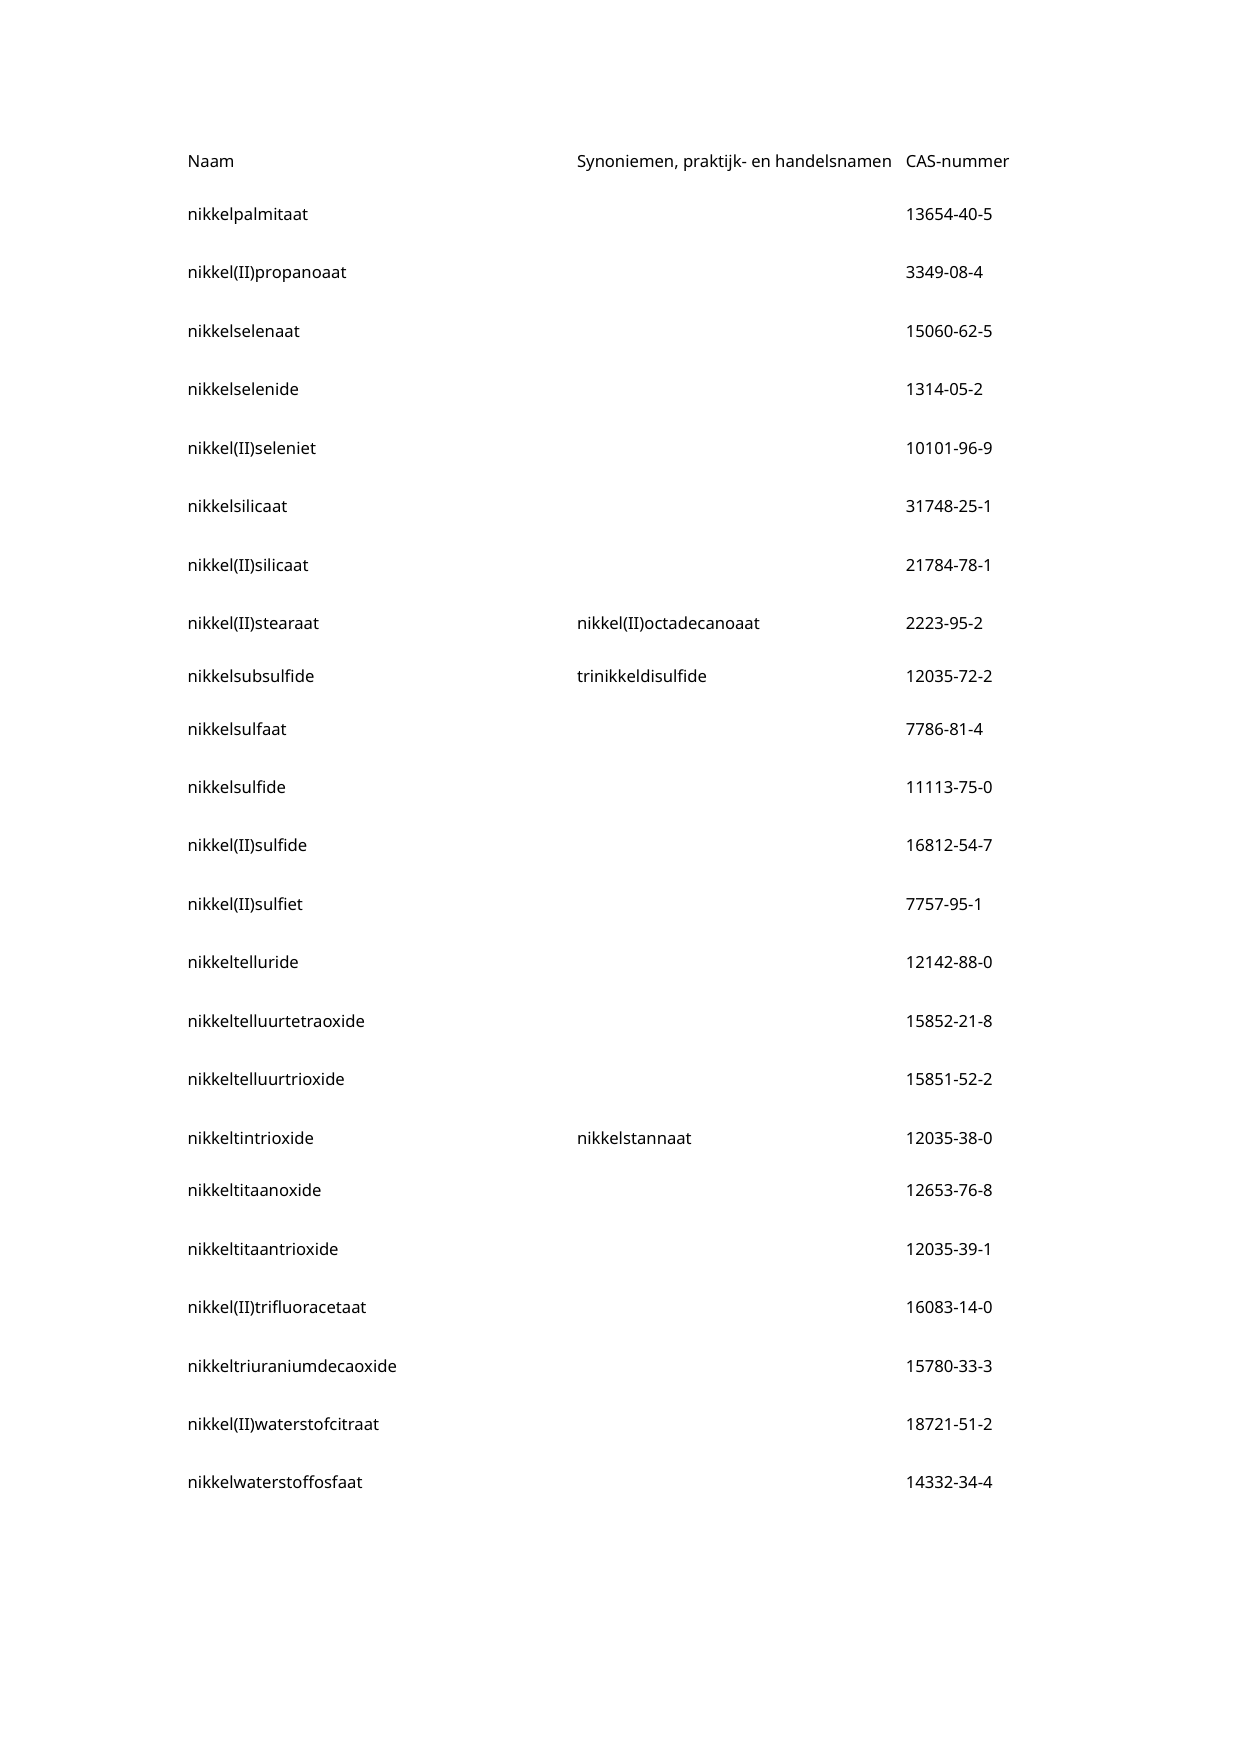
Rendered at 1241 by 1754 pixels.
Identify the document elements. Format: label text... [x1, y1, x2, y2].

table_cell [577, 1009, 906, 1068]
table_cell 21784-78-1 [906, 553, 1053, 612]
table_cell nikkeltintrioxide [188, 1126, 577, 1179]
table_cell 18721-51-2 [906, 1413, 1053, 1471]
table_header Naam [188, 150, 577, 203]
table_cell nikkeltitaantrioxide [188, 1238, 577, 1296]
table_cell 1314-05-2 [906, 378, 1053, 436]
table_cell [577, 1413, 906, 1471]
table_cell nikkel(II)waterstofcitraat [188, 1413, 577, 1471]
table_cell 13654-40-5 [906, 203, 1053, 261]
table_cell nikkel(II)sulfiet [188, 893, 577, 951]
table_cell nikkelstannaat [577, 1126, 906, 1179]
table_cell [577, 320, 906, 378]
table_cell trinikkeldisulfide [577, 665, 906, 717]
table_cell 14332-34-4 [906, 1471, 1053, 1529]
table_cell 7786-81-4 [906, 717, 1053, 776]
table_cell [577, 553, 906, 612]
table_cell 31748-25-1 [906, 495, 1053, 553]
table_cell 12035-72-2 [906, 665, 1053, 717]
table_cell 16083-14-0 [906, 1296, 1053, 1354]
table_cell [577, 203, 906, 261]
table_cell nikkeltitaanoxide [188, 1179, 577, 1237]
table_cell [577, 834, 906, 892]
table_cell [577, 1296, 906, 1354]
table_cell [577, 1238, 906, 1296]
table_cell nikkeltelluurtrioxide [188, 1068, 577, 1126]
table_cell 3349-08-4 [906, 261, 1053, 319]
table_cell nikkelsubsulfide [188, 665, 577, 717]
table_cell [577, 951, 906, 1009]
table_cell [577, 893, 906, 951]
table_cell nikkel(II)stearaat [188, 612, 577, 664]
table_cell [577, 1471, 906, 1529]
table_header CAS-nummer [906, 150, 1053, 203]
table_cell nikkel(II)sulfide [188, 834, 577, 892]
table_cell [577, 1068, 906, 1126]
table_cell nikkel(II)propanoaat [188, 261, 577, 319]
table_cell [577, 776, 906, 834]
table_cell nikkelsulfide [188, 776, 577, 834]
table_cell 12142-88-0 [906, 951, 1053, 1009]
table_cell 11113-75-0 [906, 776, 1053, 834]
table_cell [577, 717, 906, 776]
table_cell 15780-33-3 [906, 1354, 1053, 1413]
table_cell [577, 1179, 906, 1237]
table_cell 12653-76-8 [906, 1179, 1053, 1237]
table_cell nikkelsilicaat [188, 495, 577, 553]
table_header Synoniemen, praktijk- en handelsnamen [577, 150, 906, 203]
table_cell 12035-38-0 [906, 1126, 1053, 1179]
table_cell nikkelsulfaat [188, 717, 577, 776]
table_cell nikkeltelluride [188, 951, 577, 1009]
table_cell 7757-95-1 [906, 893, 1053, 951]
table_cell 15852-21-8 [906, 1009, 1053, 1068]
table_cell 15060-62-5 [906, 320, 1053, 378]
table_cell nikkelselenide [188, 378, 577, 436]
table_cell nikkel(II)seleniet [188, 436, 577, 495]
table_cell [577, 1354, 906, 1413]
table_cell nikkelpalmitaat [188, 203, 577, 261]
table_cell nikkeltriuraniumdecaoxide [188, 1354, 577, 1413]
table_cell nikkeltelluurtetraoxide [188, 1009, 577, 1068]
table_cell 15851-52-2 [906, 1068, 1053, 1126]
table_cell nikkel(II)octadecanoaat [577, 612, 906, 664]
table_cell nikkel(II)silicaat [188, 553, 577, 612]
table_cell [577, 436, 906, 495]
table_cell nikkelwaterstoffosfaat [188, 1471, 577, 1529]
table_cell 12035-39-1 [906, 1238, 1053, 1296]
table_cell [577, 378, 906, 436]
table_cell [577, 495, 906, 553]
table_cell 16812-54-7 [906, 834, 1053, 892]
table_cell nikkelselenaat [188, 320, 577, 378]
table_cell nikkel(II)trifluoracetaat [188, 1296, 577, 1354]
table_cell [577, 261, 906, 319]
table_cell 2223-95-2 [906, 612, 1053, 664]
table_cell 10101-96-9 [906, 436, 1053, 495]
